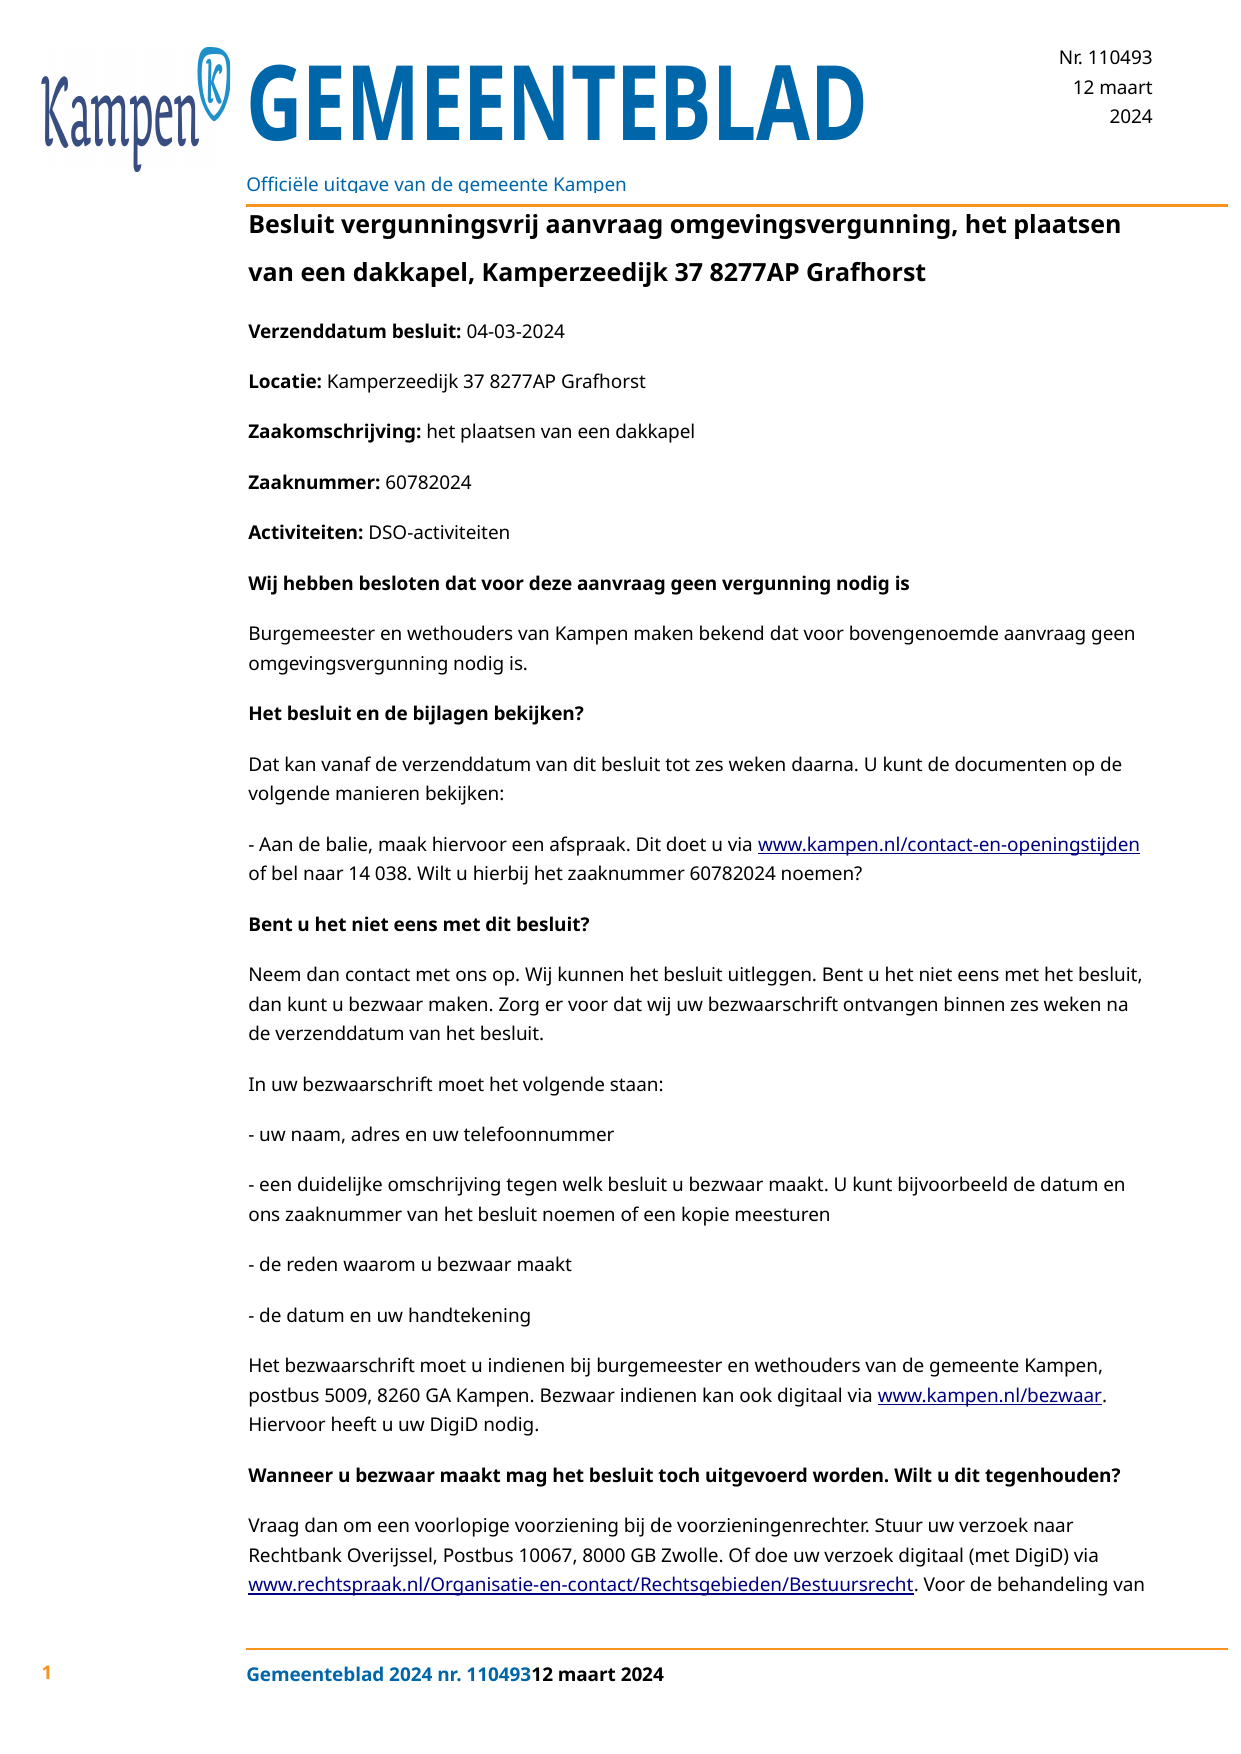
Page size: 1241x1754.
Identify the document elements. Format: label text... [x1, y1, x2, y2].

text Dat kan vanaf de verzenddatum van dit besluit tot zes weken daarna. U kunt de documenten op de volgende manieren bekijken: [248, 751, 1152, 806]
text Besluit vergunningsvrij aanvraag omgevingsvergunning, het plaatsen van een dakkapel, Kamperzeedijk 37 8277AP Grafhorst [248, 207, 1152, 288]
text Zaaknummer: 60782024 [248, 469, 1152, 495]
text - de datum en uw handtekening [248, 1302, 1152, 1328]
text Wanneer u bezwaar maakt mag het besluit toch uitgevoerd worden. Wilt u dit tegenhouden? [248, 1462, 1152, 1488]
text - uw naam, adres en uw telefoonnummer [248, 1121, 1152, 1147]
text Burgemeester en wethouders van Kampen maken bekend dat voor bovengenoemde aanvraag geen omgevingsvergunning nodig is. [248, 620, 1152, 676]
picture [41, 47, 231, 172]
text Activiteiten: DSO-activiteiten [248, 519, 1152, 545]
text - Aan de balie, maak hiervoor een afspraak. Dit doet u via www.kampen.nl/contact-en-openingstijden of bel naar 14 038. Wilt u hierbij het zaaknummer 60782024 noemen? [248, 831, 1152, 886]
text - de reden waarom u bezwaar maakt [248, 1252, 1152, 1277]
text Locatie: Kamperzeedijk 37 8277AP Grafhorst [248, 368, 1152, 394]
text Het besluit en de bijlagen bekijken? [248, 700, 1152, 726]
text Het bezwaarschrift moet u indienen bij burgemeester en wethouders van de gemeente Kampen, postbus 5009, 8260 GA Kampen. Bezwaar indienen kan ook digitaal via www.kampen.nl/bezwaar. Hiervoor heeft u uw DigiD nodig. [248, 1352, 1152, 1437]
text Zaakomschrijving: het plaatsen van een dakkapel [248, 419, 1152, 444]
text Verzenddatum besluit: 04-03-2024 [248, 318, 1152, 344]
text - een duidelijke omschrijving tegen welk besluit u bezwaar maakt. U kunt bijvoorbeeld de datum en ons zaaknummer van het besluit noemen of een kopie meesturen [248, 1172, 1152, 1227]
text Vraag dan om een voorlopige voorziening bij de voorzieningenrechter. Stuur uw verzoek naar Rechtbank Overijssel, Postbus 10067, 8000 GB Zwolle. Of doe uw verzoek digitaal (met DigiD) via www.rechtspraak.nl/Organisatie-en-contact/Rechtsgebieden/Bestuursrecht. Voor de behandeling van [248, 1512, 1152, 1597]
text Wij hebben besloten dat voor deze aanvraag geen vergunning nodig is [248, 570, 1152, 596]
text Bent u het niet eens met dit besluit? [248, 911, 1152, 937]
text In uw bezwaarschrift moet het volgende staan: [248, 1071, 1152, 1097]
text Neem dan contact met ons op. Wij kunnen het besluit uitleggen. Bent u het niet eens met het besluit, dan kunt u bezwaar maken. Zorg er voor dat wij uw bezwaarschrift ontvangen binnen zes weken na de verzenddatum van het besluit. [248, 961, 1152, 1046]
